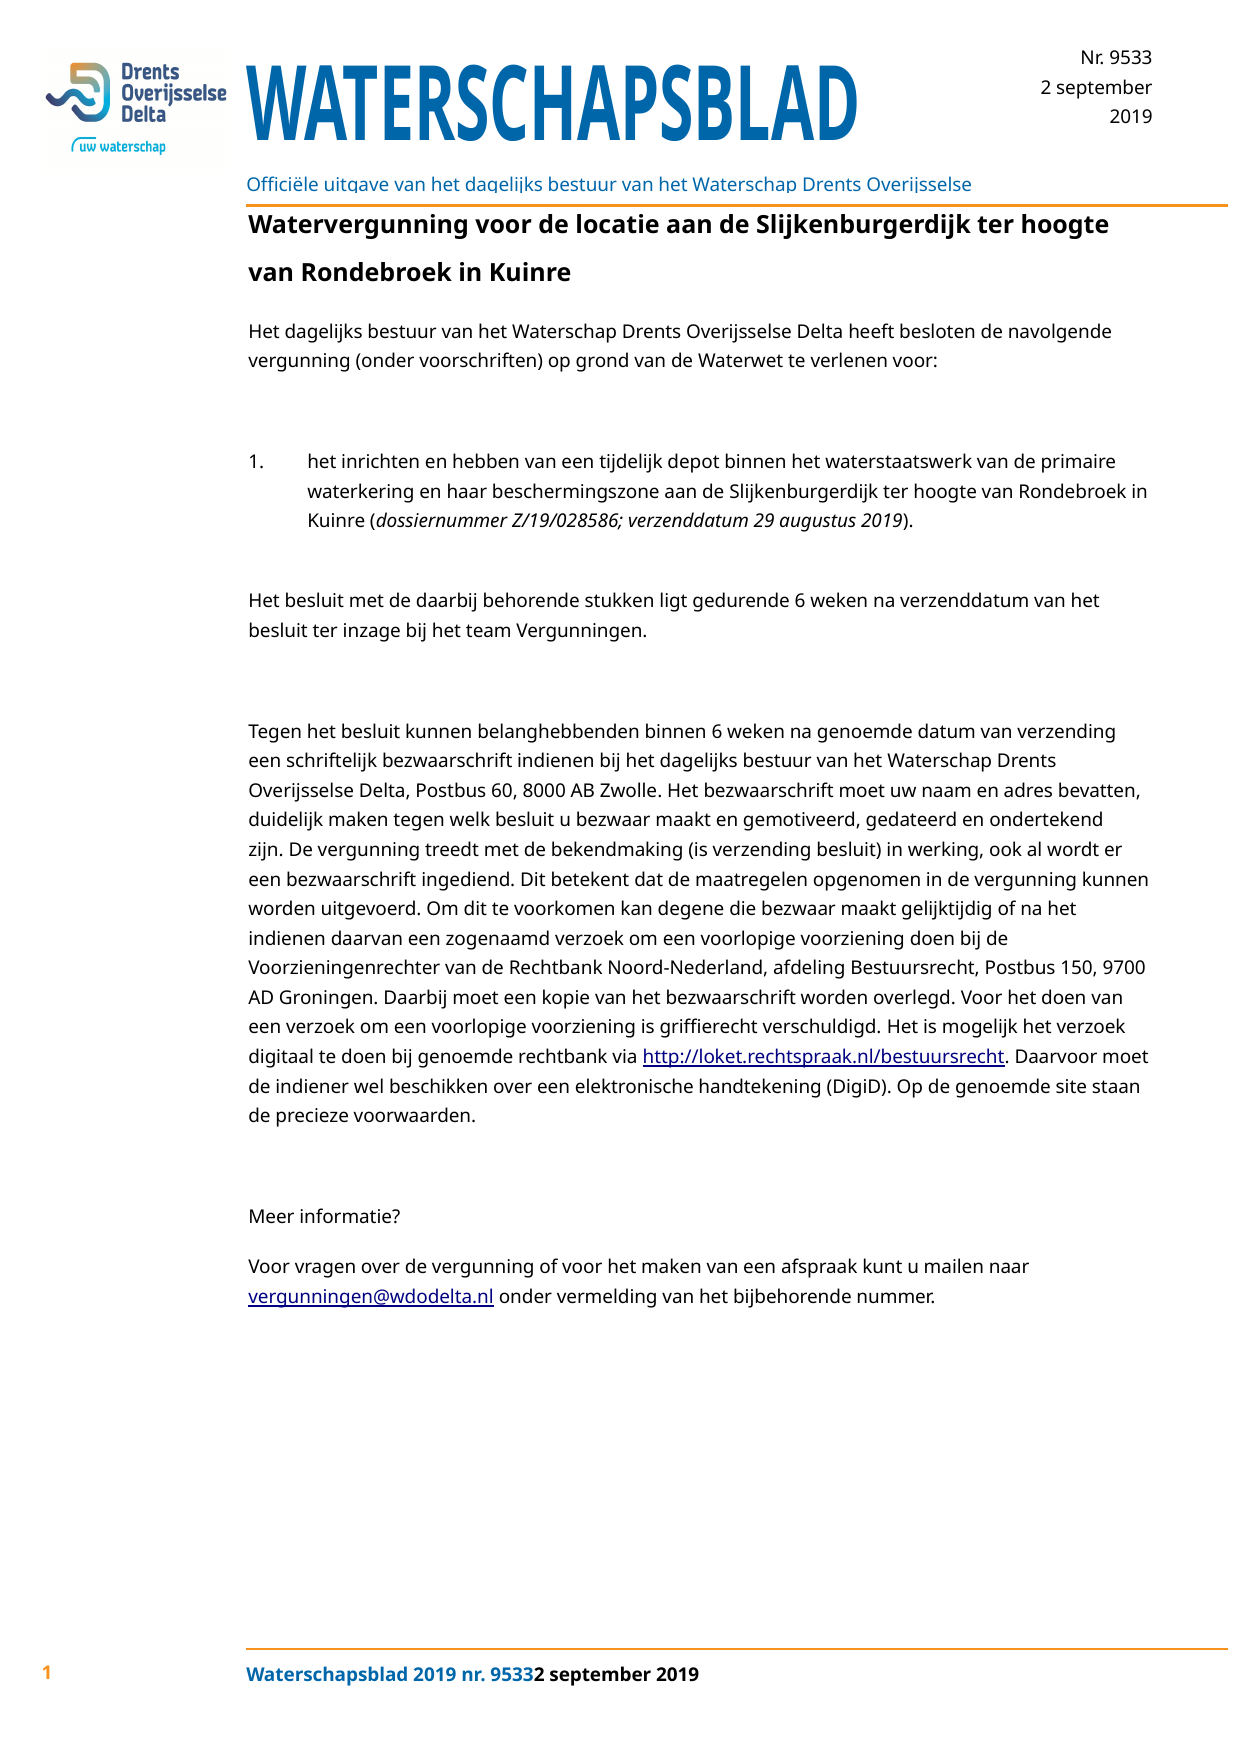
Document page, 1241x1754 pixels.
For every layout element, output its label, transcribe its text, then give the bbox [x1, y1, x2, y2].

text Watervergunning voor de locatie aan de Slijkenburgerdijk ter hoogte van Rondebroek in Kuinre [248, 207, 1152, 288]
text Tegen het besluit kunnen belanghebbenden binnen 6 weken na genoemde datum van verzending een schriftelijk bezwaarschrift indienen bij het dagelijks bestuur van het Waterschap Drents Overijsselse Delta, Postbus 60, 8000 AB Zwolle. Het bezwaarschrift moet uw naam en adres bevatten, duidelijk maken tegen welk besluit u bezwaar maakt en gemotiveerd, gedateerd en ondertekend zijn. De vergunning treedt met de bekendmaking (is verzending besluit) in werking, ook al wordt er een bezwaarschrift ingediend. Dit betekent dat de maatregelen opgenomen in de vergunning kunnen worden uitgevoerd. Om dit te voorkomen kan degene die bezwaar maakt gelijktijdig of na het indienen daarvan een zogenaamd verzoek om een voorlopige voorziening doen bij de Voorzieningenrechter van de Rechtbank Noord-Nederland, afdeling Bestuursrecht, Postbus 150, 9700 AD Groningen. Daarbij moet een kopie van het bezwaarschrift worden overlegd. Voor het doen van een verzoek om een voorlopige voorziening is griffierecht verschuldigd. Het is mogelijk het verzoek digitaal te doen bij genoemde rechtbank via http://loket.rechtspraak.nl/bestuursrecht. Daarvoor moet de indiener wel beschikken over een elektronische handtekening (DigiD). Op de genoemde site staan de precieze voorwaarden. [248, 718, 1152, 1128]
text Het dagelijks bestuur van het Waterschap Drents Overijsselse Delta heeft besloten de navolgende vergunning (onder voorschriften) op grond van de Waterwet te verlenen voor: [248, 318, 1152, 373]
text Meer informatie? [248, 1203, 1152, 1229]
text Voor vragen over de vergunning of voor het maken van een afspraak kunt u mailen naar vergunningen@wdodelta.nl onder vermelding van het bijbehorende nummer. [248, 1254, 1152, 1309]
text Het besluit met de daarbij behorende stukken ligt gedurende 6 weken na verzenddatum van het besluit ter inzage bij het team Vergunningen. [248, 587, 1152, 643]
picture [41, 47, 231, 172]
list het inrichten en hebben van een tijdelijk depot binnen het waterstaatswerk van de primaire waterkering en haar beschermingszone aan de Slijkenburgerdijk ter hoogte van Rondebroek in Kuinre (dossiernummer Z/19/028586; verzenddatum 29 augustus 2019). [248, 448, 1152, 533]
